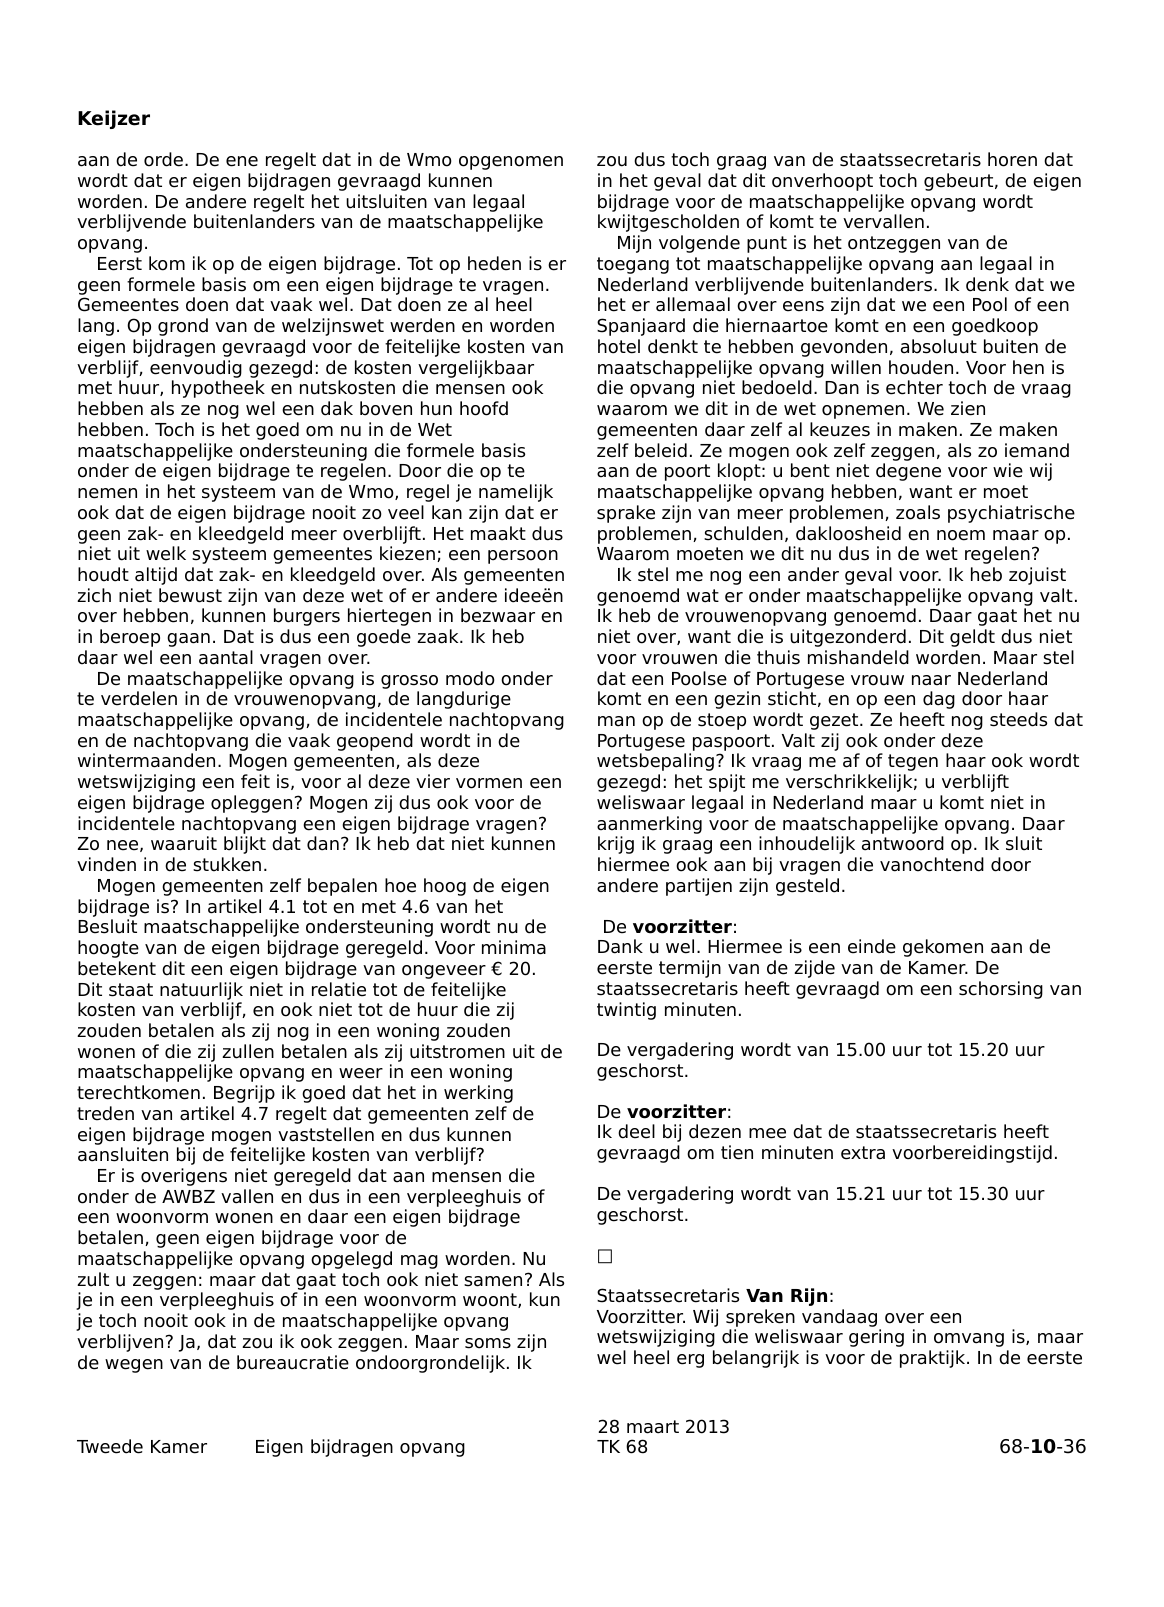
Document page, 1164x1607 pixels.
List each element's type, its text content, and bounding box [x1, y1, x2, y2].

text □ [596, 1245, 1087, 1266]
text De vergadering wordt van 15.00 uur tot 15.20 uur geschorst. [596, 1040, 1087, 1082]
text De voorzitter: [596, 1102, 1087, 1122]
text Voorzitter. Wij spreken vandaag over een wetswijziging die weliswaar gering in omvang is, maar wel heel erg belangrijk is voor de praktijk. In de eerste [596, 1307, 1087, 1369]
text Dank u wel. Hiermee is een einde gekomen aan de eerste termijn van de zijde van de Kamer. De staatssecretaris heeft gevraagd om een schorsing van twintig minuten. [596, 937, 1087, 1020]
text Mijn volgende punt is het ontzeggen van de toegang tot maatschappelijke opvang aan legaal in Nederland verblijvende buitenlanders. Ik denk dat we het er allemaal over eens zijn dat we een Pool of een Spanjaard die hiernaartoe komt en een goedkoop hotel denkt te hebben gevonden, absoluut buiten de maatschappelijke opvang willen houden. Voor hen is die opvang niet bedoeld. Dan is echter toch de vraag waarom we dit in de wet opnemen. We zien gemeenten daar zelf al keuzes in maken. Ze maken zelf beleid. Ze mogen ook zelf zeggen, als zo iemand aan de poort klopt: u bent niet degene voor wie wij maatschappelijke opvang hebben, want er moet sprake zijn van meer problemen, zoals psychiatrische problemen, schulden, dakloosheid en noem maar op. Waarom moeten we dit nu dus in de wet regelen? [596, 233, 1087, 565]
text De vergadering wordt van 15.21 uur tot 15.30 uur geschorst. [596, 1184, 1087, 1225]
text De maatschappelijke opvang is grosso modo onder te verdelen in de vrouwenopvang, de langdurige maatschappelijke opvang, de incidentele nachtopvang en de nachtopvang die vaak geopend wordt in de wintermaanden. Mogen gemeenten, als deze wetswijziging een feit is, voor al deze vier vormen een eigen bijdrage opleggen? Mogen zij dus ook voor de incidentele nachtopvang een eigen bijdrage vragen? Zo nee, waaruit blijkt dat dan? Ik heb dat niet kunnen vinden in de stukken. [77, 668, 567, 876]
text Ik deel bij dezen mee dat de staatssecretaris heeft gevraagd om tien minuten extra voorbereidingstijd. [596, 1122, 1087, 1164]
text Ik stel me nog een ander geval voor. Ik heb zojuist genoemd wat er onder maatschappelijke opvang valt. Ik heb de vrouwenopvang genoemd. Daar gaat het nu niet over, want die is uitgezonderd. Dit geldt dus niet voor vrouwen die thuis mishandeld worden. Maar stel dat een Poolse of Portugese vrouw naar Nederland komt en een gezin sticht, en op een dag door haar man op de stoep wordt gezet. Ze heeft nog steeds dat Portugese paspoort. Valt zij ook onder deze wetsbepaling? Ik vraag me af of tegen haar ook wordt gezegd: het spijt me verschrikkelijk; u verblijft weliswaar legaal in Nederland maar u komt niet in aanmerking voor de maatschappelijke opvang. Daar krijg ik graag een inhoudelijk antwoord op. Ik sluit hiermee ook aan bij vragen die vanochtend door andere partijen zijn gesteld. [596, 565, 1087, 896]
text Mogen gemeenten zelf bepalen hoe hoog de eigen bijdrage is? In artikel 4.1 tot en met 4.6 van het Besluit maatschappelijke ondersteuning wordt nu de hoogte van de eigen bijdrage geregeld. Voor minima betekent dit een eigen bijdrage van ongeveer € 20. Dit staat natuurlijk niet in relatie tot de feitelijke kosten van verblijf, en ook niet tot de huur die zij zouden betalen als zij nog in een woning zouden wonen of die zij zullen betalen als zij uitstromen uit de maatschappelijke opvang en weer in een woning terechtkomen. Begrijp ik goed dat het in werking treden van artikel 4.7 regelt dat gemeenten zelf de eigen bijdrage mogen vaststellen en dus kunnen aansluiten bij de feitelijke kosten van verblijf? [77, 876, 567, 1166]
text Er is overigens niet geregeld dat aan mensen die onder de AWBZ vallen en dus in een verpleeghuis of een woonvorm wonen en daar een eigen bijdrage betalen, geen eigen bijdrage voor de maatschappelijke opvang opgelegd mag worden. Nu zult u zeggen: maar dat gaat toch ook niet samen? Als je in een verpleeghuis of in een woonvorm woont, kun je toch nooit ook in de maatschappelijke opvang verblijven? Ja, dat zou ik ook zeggen. Maar soms zijn de wegen van de bureaucratie ondoorgrondelijk. Ik [77, 1166, 567, 1373]
text Eerst kom ik op de eigen bijdrage. Tot op heden is er geen formele basis om een eigen bijdrage te vragen. Gemeentes doen dat vaak wel. Dat doen ze al heel lang. Op grond van de welzijnswet werden en worden eigen bijdragen gevraagd voor de feitelijke kosten van verblijf, eenvoudig gezegd: de kosten vergelijkbaar met huur, hypotheek en nutskosten die mensen ook hebben als ze nog wel een dak boven hun hoofd hebben. Toch is het goed om nu in de Wet maatschappelijke ondersteuning die formele basis onder de eigen bijdrage te regelen. Door die op te nemen in het systeem van de Wmo, regel je namelijk ook dat de eigen bijdrage nooit zo veel kan zijn dat er geen zak- en kleedgeld meer overblijft. Het maakt dus niet uit welk systeem gemeentes kiezen; een persoon houdt altijd dat zak- en kleedgeld over. Als gemeenten zich niet bewust zijn van deze wet of er andere ideeën over hebben, kunnen burgers hiertegen in bezwaar en in beroep gaan. Dat is dus een goede zaak. Ik heb daar wel een aantal vragen over. [77, 254, 567, 668]
text De voorzitter: [596, 916, 1087, 937]
text Staatssecretaris Van Rijn: [596, 1286, 1087, 1307]
text zou dus toch graag van de staatssecretaris horen dat in het geval dat dit onverhoopt toch gebeurt, de eigen bijdrage voor de maatschappelijke opvang wordt kwijtgescholden of komt te vervallen. [596, 150, 1087, 233]
text aan de orde. De ene regelt dat in de Wmo opgenomen wordt dat er eigen bijdragen gevraagd kunnen worden. De andere regelt het uitsluiten van legaal verblijvende buitenlanders van de maatschappelijke opvang. [77, 150, 567, 254]
